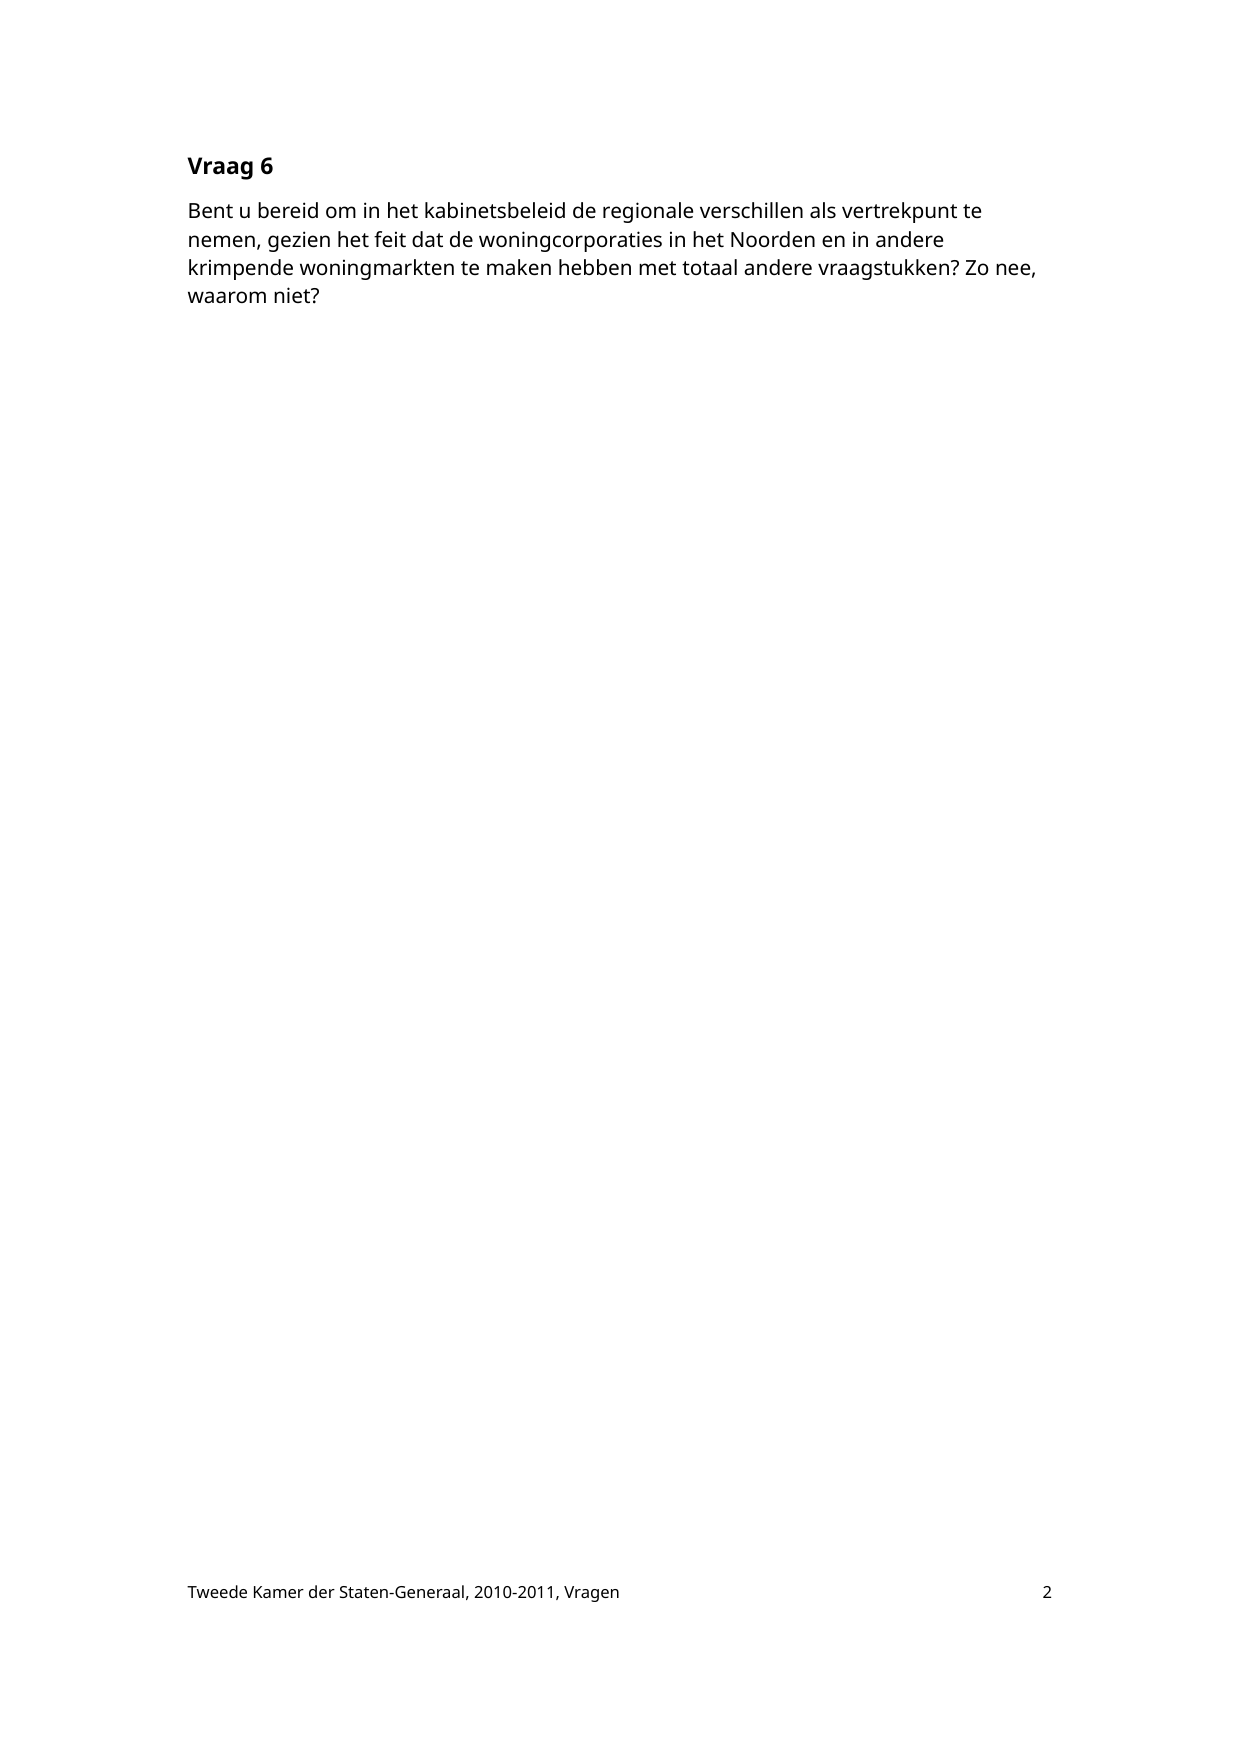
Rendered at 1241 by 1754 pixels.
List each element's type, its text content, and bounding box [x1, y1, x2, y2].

text Bent u bereid om in het kabinetsbeleid de regionale verschillen als vertrekpunt te nemen, gezien het feit dat de woningcorporaties in het Noorden en in andere krimpende woningmarkten te maken hebben met totaal andere vraagstukken? Zo nee, waarom niet? [187, 196, 1053, 310]
subtitle Vraag 6 [187, 150, 1053, 181]
